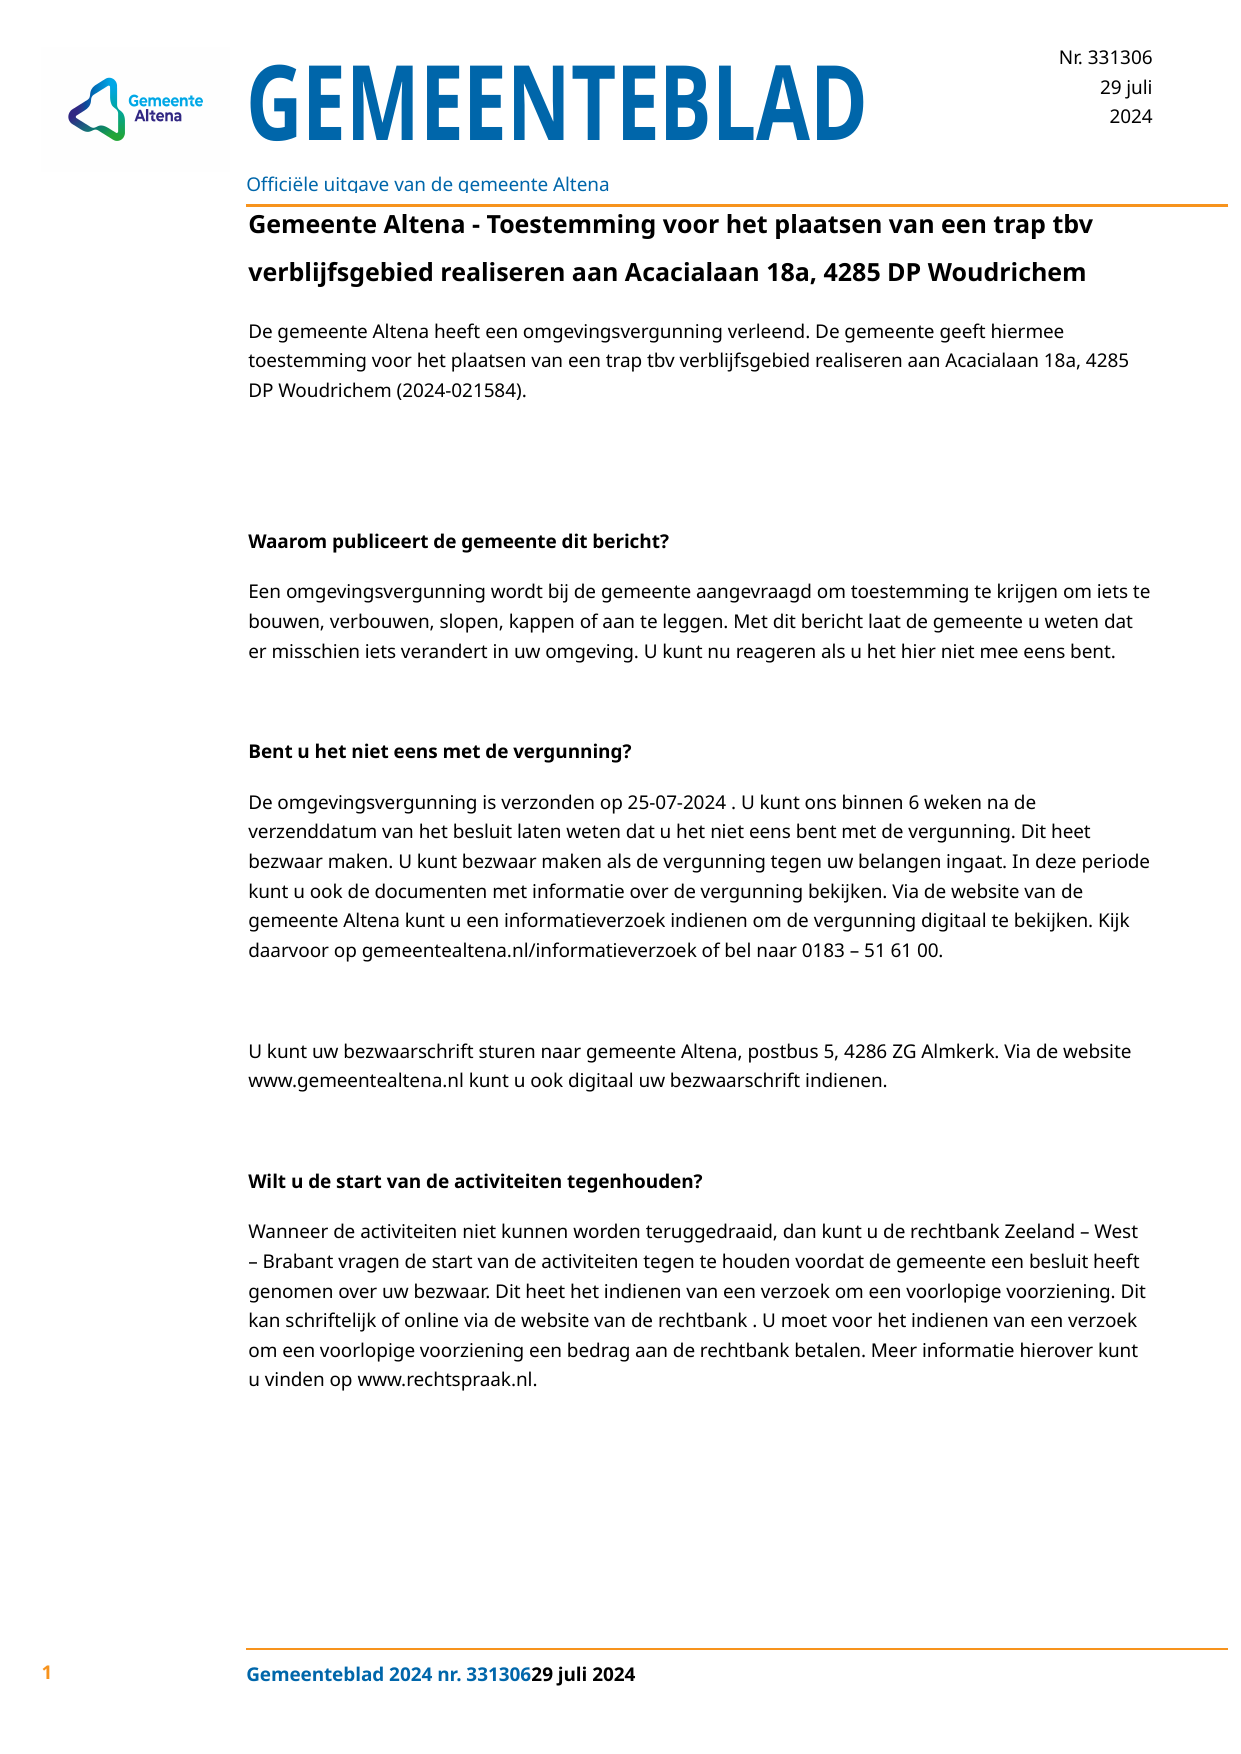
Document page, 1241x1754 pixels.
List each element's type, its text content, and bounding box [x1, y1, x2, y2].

text U kunt uw bezwaarschrift sturen naar gemeente Altena, postbus 5, 4286 ZG Almkerk. Via de website www.gemeentealtena.nl kunt u ook digitaal uw bezwaarschrift indienen. [248, 1038, 1152, 1093]
picture [41, 47, 231, 172]
text Wilt u de start van de activiteiten tegenhouden? [248, 1168, 1152, 1194]
text Gemeente Altena - Toestemming voor het plaatsen van een trap tbv verblijfsgebied realiseren aan Acacialaan 18a, 4285 DP Woudrichem [248, 207, 1152, 288]
text Bent u het niet eens met de vergunning? [248, 739, 1152, 764]
text Wanneer de activiteiten niet kunnen worden teruggedraaid, dan kunt u de rechtbank Zeeland – West – Brabant vragen de start van de activiteiten tegen te houden voordat de gemeente een besluit heeft genomen over uw bezwaar. Dit heet het indienen van een verzoek om een voorlopige voorziening. Dit kan schriftelijk of online via de website van de rechtbank . U moet voor het indienen van een verzoek om een voorlopige voorziening een bedrag aan de rechtbank betalen. Meer informatie hierover kunt u vinden op www.rechtspraak.nl. [248, 1219, 1152, 1392]
text Een omgevingsvergunning wordt bij de gemeente aangevraagd om toestemming te krijgen om iets te bouwen, verbouwen, slopen, kappen of aan te leggen. Met dit bericht laat de gemeente u weten dat er misschien iets verandert in uw omgeving. U kunt nu reageren als u het hier niet mee eens bent. [248, 579, 1152, 664]
text De gemeente Altena heeft een omgevingsvergunning verleend. De gemeente geeft hiermee toestemming voor het plaatsen van een trap tbv verblijfsgebied realiseren aan Acacialaan 18a, 4285 DP Woudrichem (2024-021584). [248, 318, 1152, 403]
text De omgevingsvergunning is verzonden op 25-07-2024 . U kunt ons binnen 6 weken na de verzenddatum van het besluit laten weten dat u het niet eens bent met de vergunning. Dit heet bezwaar maken. U kunt bezwaar maken als de vergunning tegen uw belangen ingaat. In deze periode kunt u ook de documenten met informatie over de vergunning bekijken. Via de website van de gemeente Altena kunt u een informatieverzoek indienen om de vergunning digitaal te bekijken. Kijk daarvoor op gemeentealtena.nl/informatieverzoek of bel naar 0183 – 51 61 00. [248, 789, 1152, 963]
text Waarom publiceert de gemeente dit bericht? [248, 528, 1152, 554]
